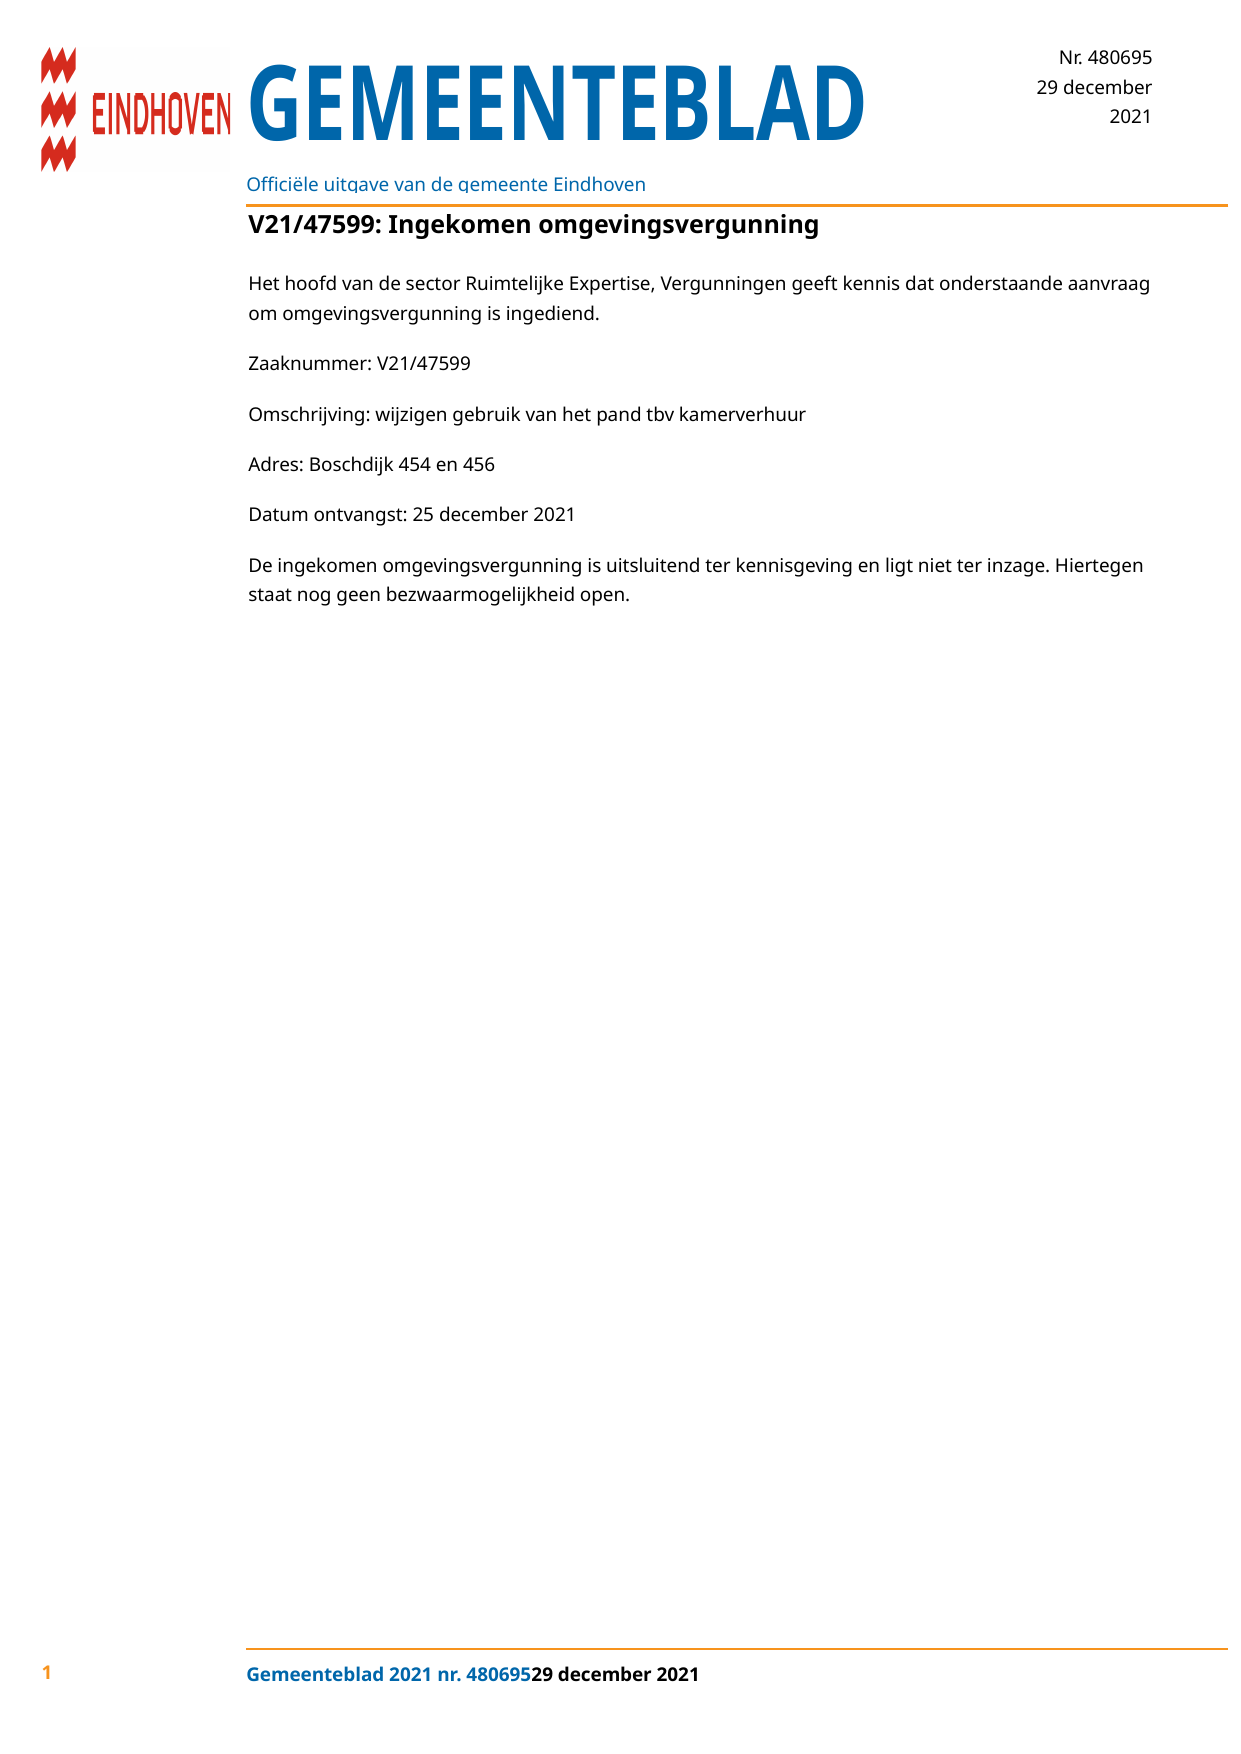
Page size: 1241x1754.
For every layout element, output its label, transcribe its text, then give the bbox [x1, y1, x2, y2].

text De ingekomen omgevingsvergunning is uitsluitend ter kennisgeving en ligt niet ter inzage. Hiertegen staat nog geen bezwaarmogelijkheid open. [248, 552, 1152, 607]
text Omschrijving: wijzigen gebruik van het pand tbv kamerverhuur [248, 401, 1152, 426]
text V21/47599: Ingekomen omgevingsvergunning [248, 207, 1152, 241]
text Het hoofd van de sector Ruimtelijke Expertise, Vergunningen geeft kennis dat onderstaande aanvraag om omgevingsvergunning is ingediend. [248, 270, 1152, 326]
picture [41, 47, 231, 172]
text Zaaknummer: V21/47599 [248, 350, 1152, 376]
text Datum ontvangst: 25 december 2021 [248, 502, 1152, 527]
text Adres: Boschdijk 454 en 456 [248, 451, 1152, 477]
